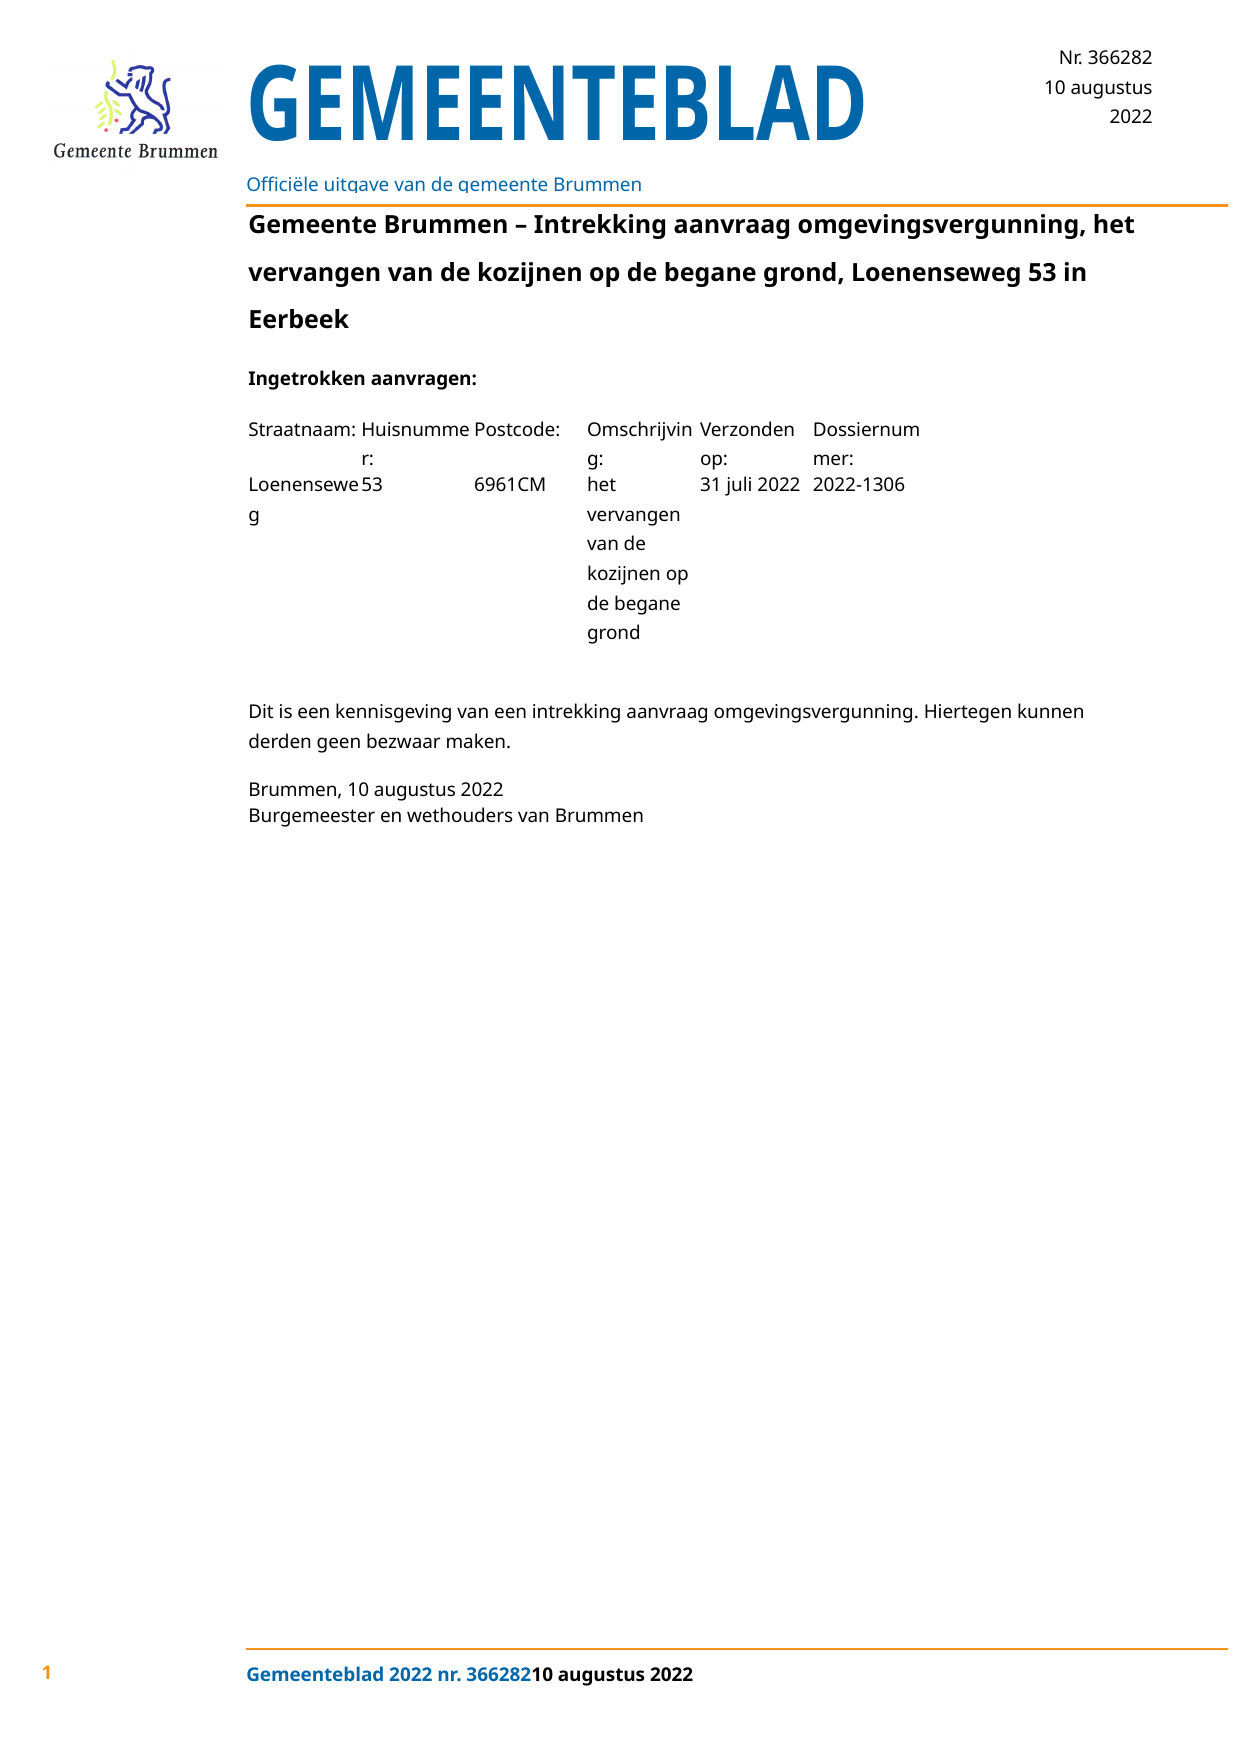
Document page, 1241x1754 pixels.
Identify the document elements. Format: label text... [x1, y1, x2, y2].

table_cell 53 [361, 471, 474, 645]
table_header Omschrijving: [587, 416, 700, 471]
table_header Verzonden op: [700, 416, 813, 471]
picture [41, 47, 231, 172]
table_cell Loenenseweg [248, 471, 361, 645]
table_header Postcode: [474, 416, 587, 471]
text Ingetrokken aanvragen: [248, 366, 1152, 391]
table_cell [926, 471, 1038, 645]
table_cell het vervangen van de kozijnen op de begane grond [587, 471, 700, 645]
table_header [926, 416, 1038, 471]
table_header Straatnaam: [248, 416, 361, 471]
table_header Huisnummer: [361, 416, 474, 471]
text Brummen, 10 augustus 2022 [248, 776, 1152, 802]
text Gemeente Brummen – Intrekking aanvraag omgevingsvergunning, het vervangen van de kozijnen op de begane grond, Loenenseweg 53 in Eerbeek [248, 207, 1152, 336]
table_header Dossiernummer: [813, 416, 926, 471]
table_cell [1039, 471, 1152, 645]
text Dit is een kennisgeving van een intrekking aanvraag omgevingsvergunning. Hiertegen kunnen derden geen bezwaar maken. [248, 699, 1152, 754]
table_header [1039, 416, 1152, 471]
table_cell 6961CM [474, 471, 587, 645]
table_cell 2022-1306 [813, 471, 926, 645]
text Burgemeester en wethouders van Brummen [248, 802, 1152, 827]
table_cell 31 juli 2022 [700, 471, 813, 645]
